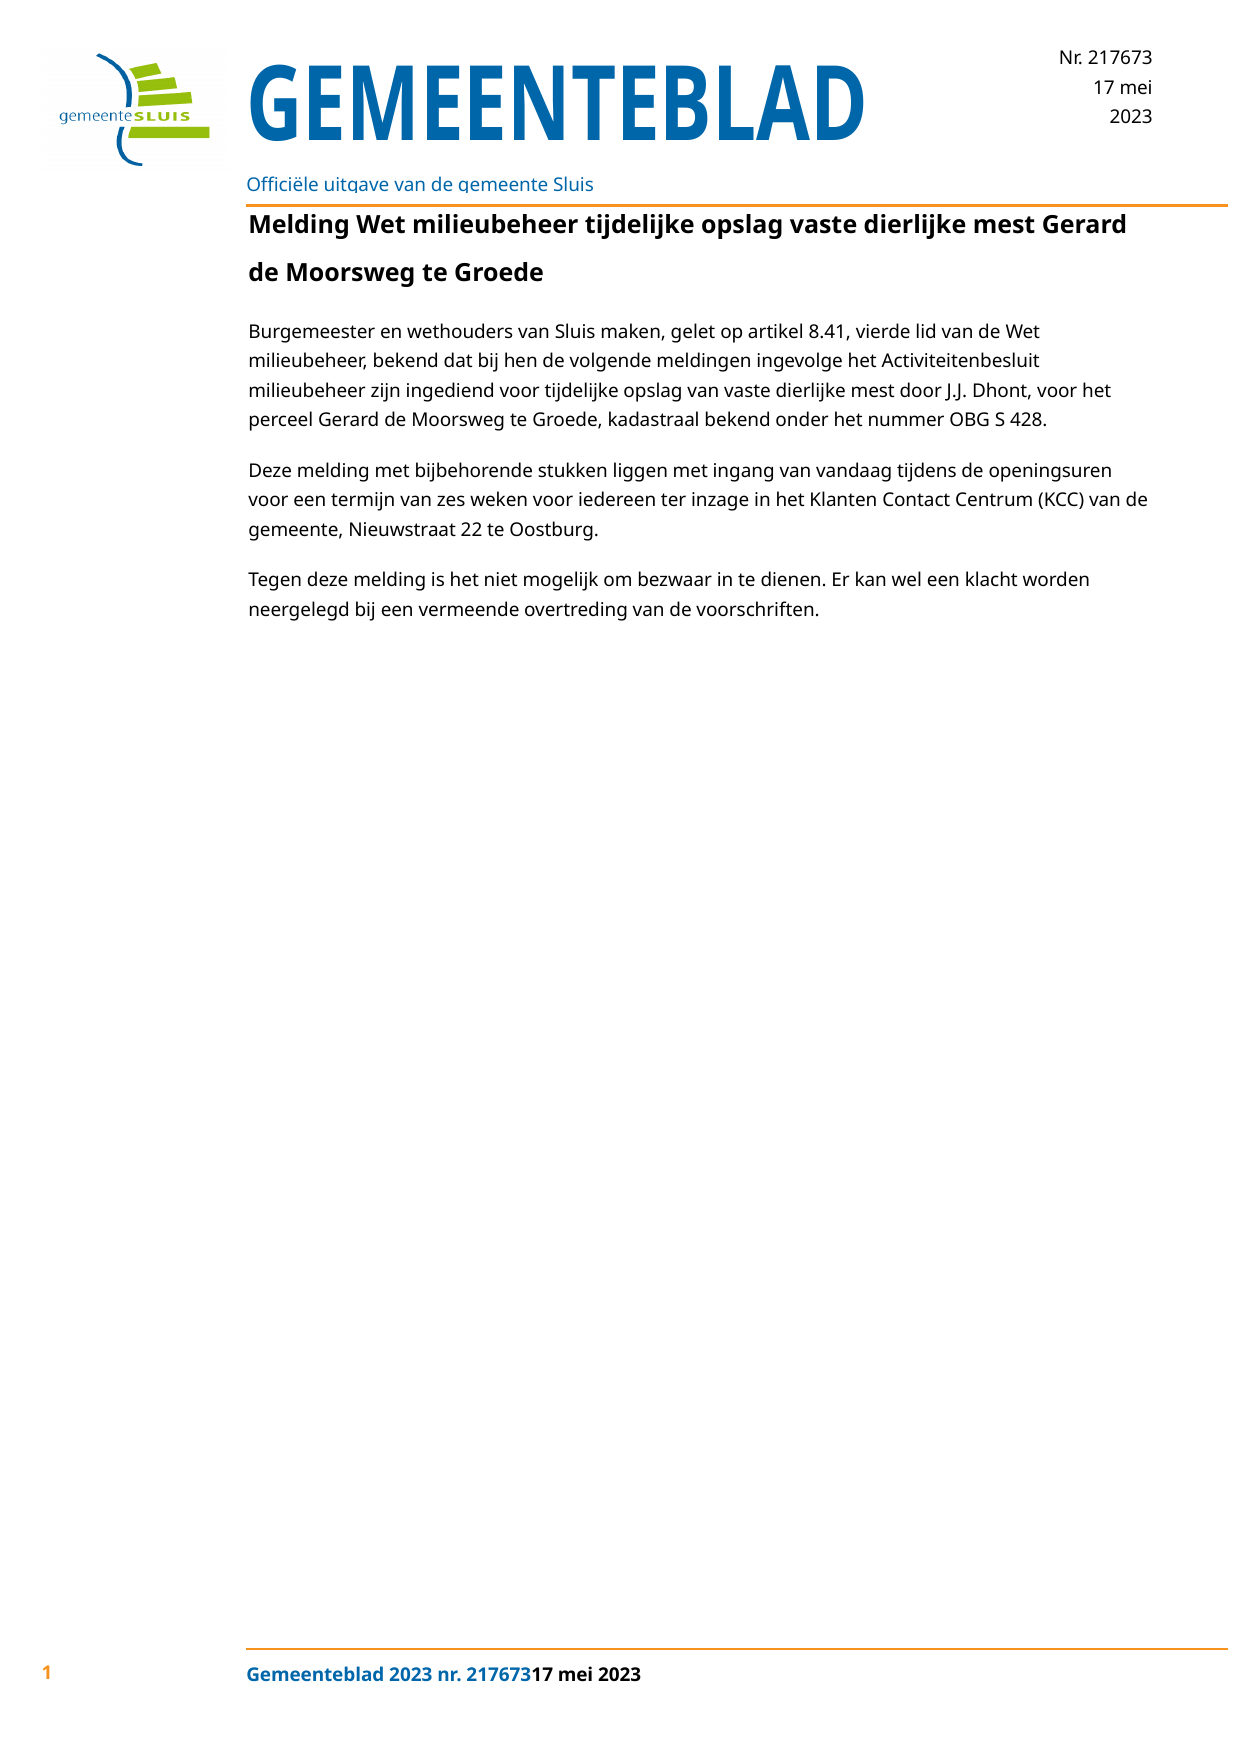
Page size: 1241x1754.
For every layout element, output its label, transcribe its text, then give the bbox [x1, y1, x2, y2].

picture [41, 47, 231, 172]
text Melding Wet milieubeheer tijdelijke opslag vaste dierlijke mest Gerard de Moorsweg te Groede [248, 207, 1152, 288]
text Tegen deze melding is het niet mogelijk om bezwaar in te dienen. Er kan wel een klacht worden neergelegd bij een vermeende overtreding van de voorschriften. [248, 567, 1152, 622]
text Deze melding met bijbehorende stukken liggen met ingang van vandaag tijdens de openingsuren voor een termijn van zes weken voor iedereen ter inzage in het Klanten Contact Centrum (KCC) van de gemeente, Nieuwstraat 22 te Oostburg. [248, 457, 1152, 542]
text Burgemeester en wethouders van Sluis maken, gelet op artikel 8.41, vierde lid van de Wet milieubeheer, bekend dat bij hen de volgende meldingen ingevolge het Activiteitenbesluit milieubeheer zijn ingediend voor tijdelijke opslag van vaste dierlijke mest door J.J. Dhont, voor het perceel Gerard de Moorsweg te Groede, kadastraal bekend onder het nummer OBG S 428. [248, 318, 1152, 432]
